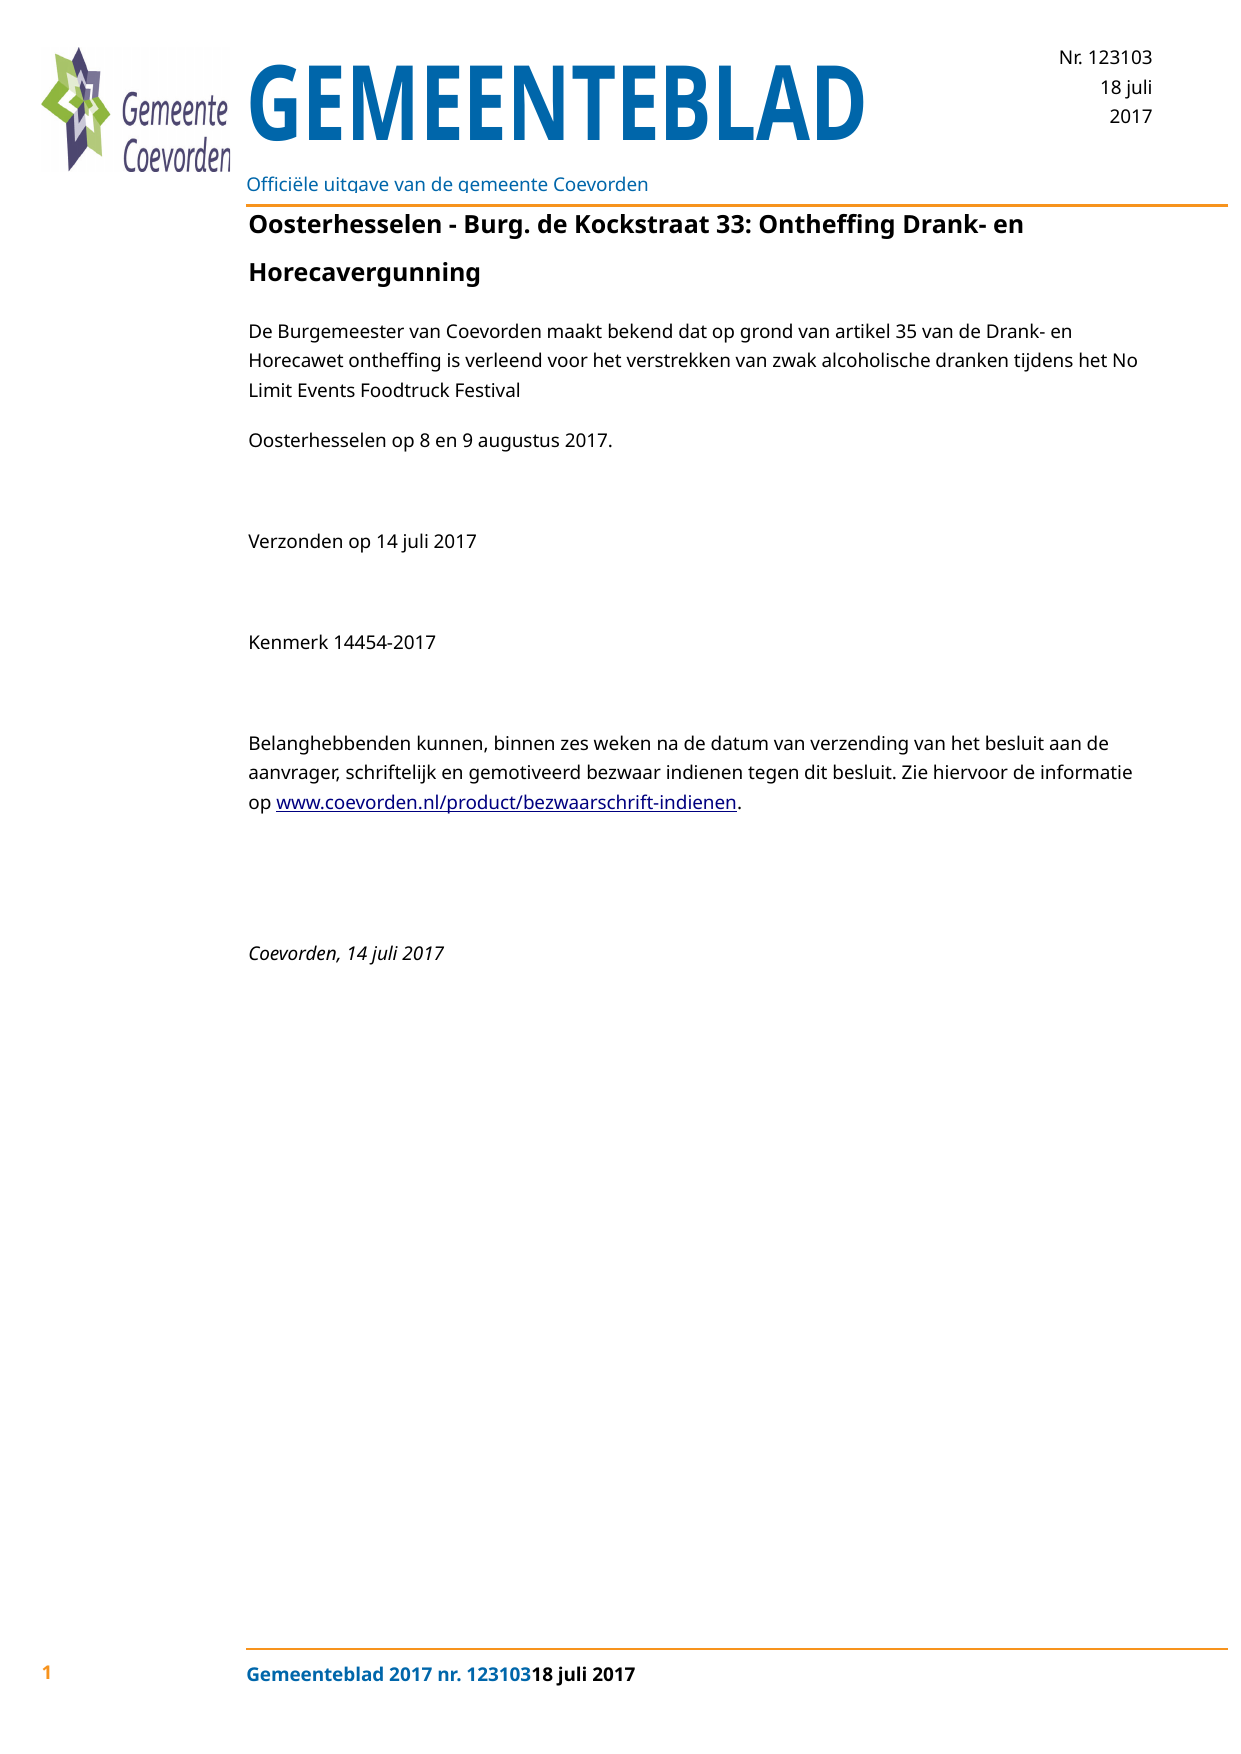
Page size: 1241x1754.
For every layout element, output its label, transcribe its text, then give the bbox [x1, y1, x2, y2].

text De Burgemeester van Coevorden maakt bekend dat op grond van artikel 35 van de Drank- en Horecawet ontheffing is verleend voor het verstrekken van zwak alcoholische dranken tijdens het No Limit Events Foodtruck Festival [248, 318, 1152, 403]
picture [41, 47, 231, 172]
text Coevorden, 14 juli 2017 [248, 940, 1152, 966]
text Belanghebbenden kunnen, binnen zes weken na de datum van verzending van het besluit aan de aanvrager, schriftelijk en gemotiveerd bezwaar indienen tegen dit besluit. Zie hiervoor de informatie op www.coevorden.nl/product/bezwaarschrift-indienen. [248, 730, 1152, 815]
text Kenmerk 14454-2017 [248, 629, 1152, 655]
text Oosterhesselen op 8 en 9 augustus 2017. [248, 427, 1152, 453]
text Oosterhesselen - Burg. de Kockstraat 33: Ontheffing Drank- en Horecavergunning [248, 207, 1152, 288]
text Verzonden op 14 juli 2017 [248, 528, 1152, 554]
